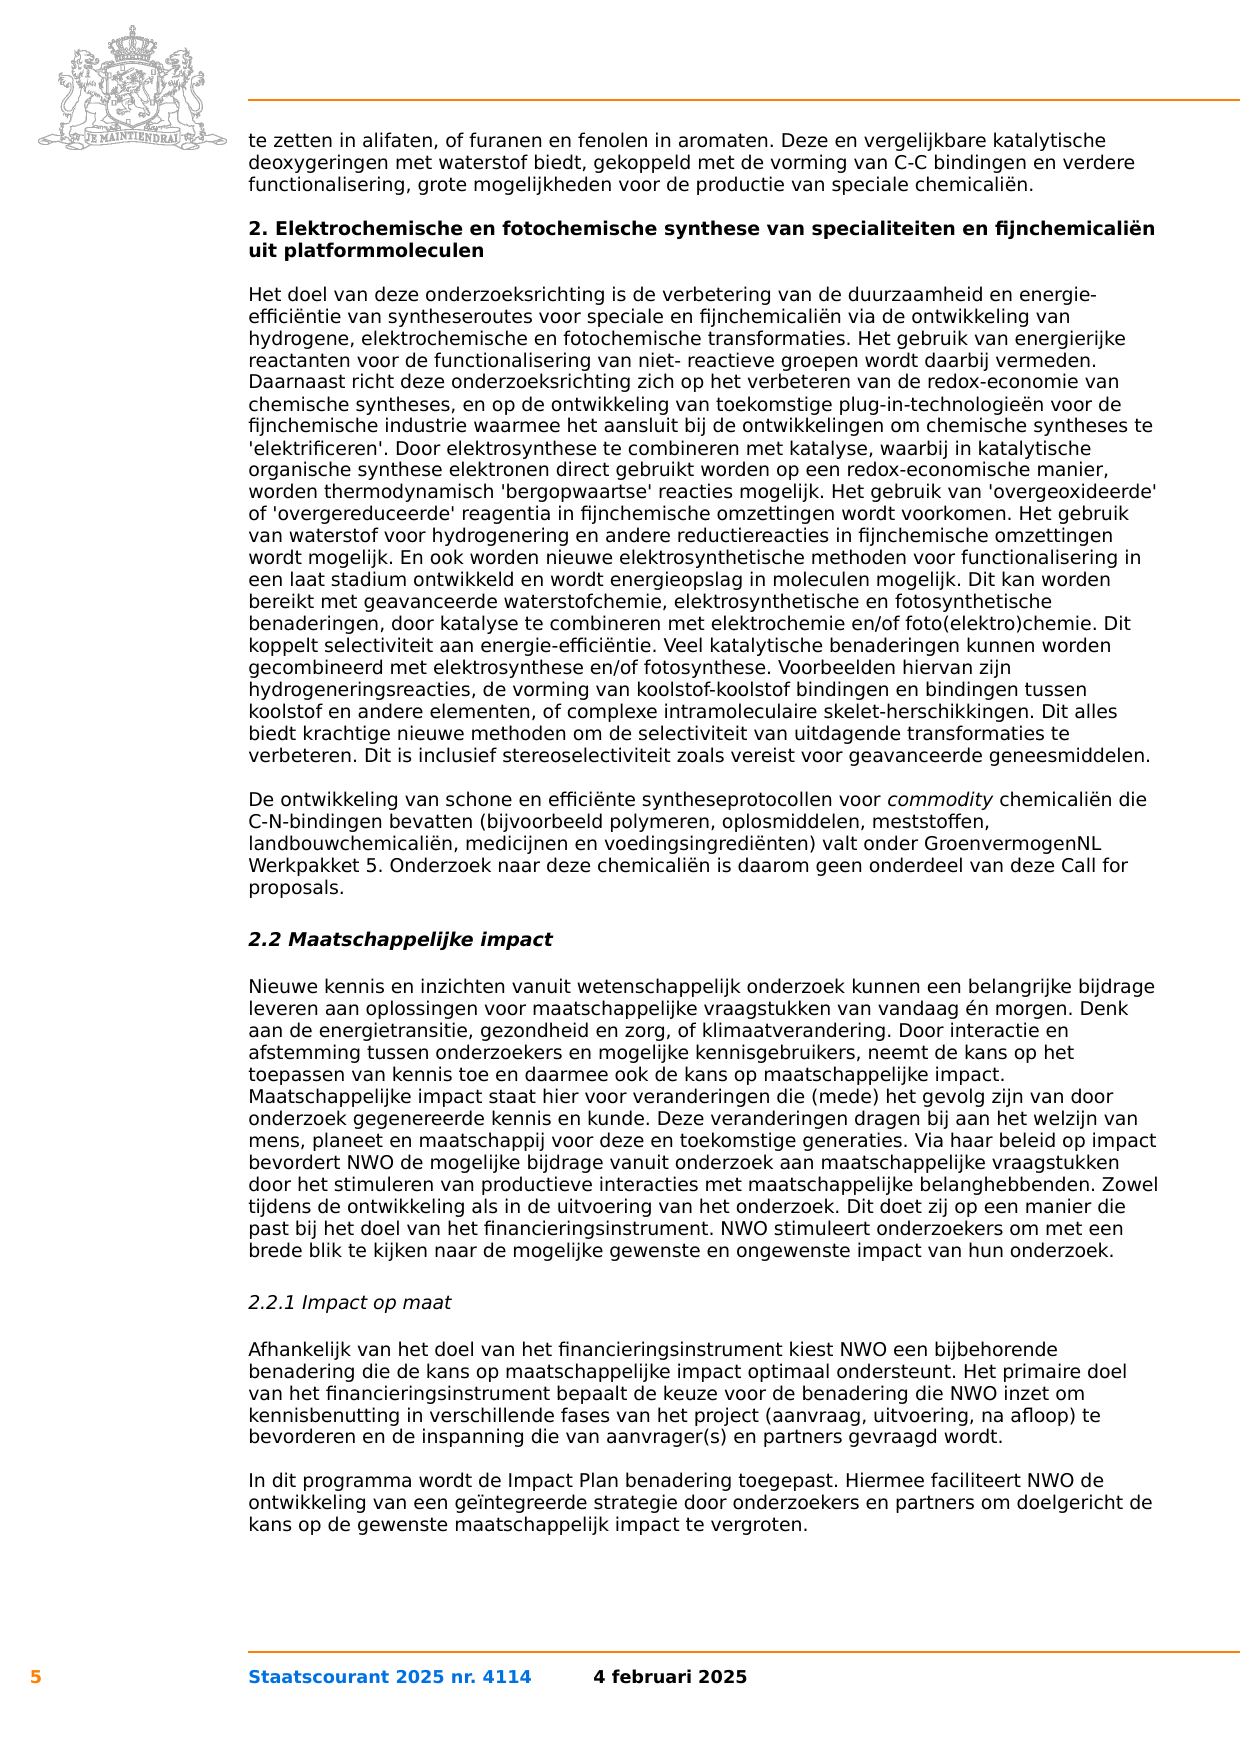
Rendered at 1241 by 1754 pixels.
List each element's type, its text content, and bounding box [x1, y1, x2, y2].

picture [38, 25, 227, 150]
text te zetten in alifaten, of furanen en fenolen in aromaten. Deze en vergelijkbare katalytische deoxygeringen met waterstof biedt, gekoppeld met de vorming van C-C bindingen en verdere functionalisering, grote mogelijkheden voor de productie van speciale chemicaliën. [248, 130, 1163, 196]
subtitle 2.2.1 Impact op maat [248, 1292, 1163, 1313]
text Het doel van deze onderzoeksrichting is de verbetering van de duurzaamheid en energie-efficiëntie van syntheseroutes voor speciale en fijnchemicaliën via de ontwikkeling van hydrogene, elektrochemische en fotochemische transformaties. Het gebruik van energierijke reactanten voor de functionalisering van niet- reactieve groepen wordt daarbij vermeden. Daarnaast richt deze onderzoeksrichting zich op het verbeteren van de redox-economie van chemische syntheses, en op de ontwikkeling van toekomstige plug-in-technologieën voor de fijnchemische industrie waarmee het aansluit bij de ontwikkelingen om chemische syntheses te 'elektrificeren'. Door elektrosynthese te combineren met katalyse, waarbij in katalytische organische synthese elektronen direct gebruikt worden op een redox-economische manier, worden thermodynamisch 'bergopwaartse' reacties mogelijk. Het gebruik van 'overgeoxideerde' of 'overgereduceerde' reagentia in fijnchemische omzettingen wordt voorkomen. Het gebruik van waterstof voor hydrogenering en andere reductiereacties in fijnchemische omzettingen wordt mogelijk. En ook worden nieuwe elektrosynthetische methoden voor functionalisering in een laat stadium ontwikkeld en wordt energieopslag in moleculen mogelijk. Dit kan worden bereikt met geavanceerde waterstofchemie, elektrosynthetische en fotosynthetische benaderingen, door katalyse te combineren met elektrochemie en/of foto(elektro)chemie. Dit koppelt selectiviteit aan energie-efficiëntie. Veel katalytische benaderingen kunnen worden gecombineerd met elektrosynthese en/of fotosynthese. Voorbeelden hiervan zijn hydrogeneringsreacties, de vorming van koolstof-koolstof bindingen en bindingen tussen koolstof en andere elementen, of complexe intramoleculaire skelet-herschikkingen. Dit alles biedt krachtige nieuwe methoden om de selectiviteit van uitdagende transformaties te verbeteren. Dit is inclusief stereoselectiviteit zoals vereist voor geavanceerde geneesmiddelen. [248, 283, 1163, 767]
text De ontwikkeling van schone en efficiënte syntheseprotocollen voor commodity chemicaliën die C-N-bindingen bevatten (bijvoorbeeld polymeren, oplosmiddelen, meststoffen, landbouwchemicaliën, medicijnen en voedingsingrediënten) valt onder GroenvermogenNL Werkpakket 5. Onderzoek naar deze chemicaliën is daarom geen onderdeel van deze Call for proposals. [248, 789, 1163, 899]
subtitle 2.2 Maatschappelijke impact [248, 929, 1163, 951]
text In dit programma wordt de Impact Plan benadering toegepast. Hiermee faciliteert NWO de ontwikkeling van een geïntegreerde strategie door onderzoekers en partners om doelgericht de kans op de gewenste maatschappelijk impact te vergroten. [248, 1470, 1163, 1536]
text Nieuwe kennis en inzichten vanuit wetenschappelijk onderzoek kunnen een belangrijke bijdrage leveren aan oplossingen voor maatschappelijke vraagstukken van vandaag én morgen. Denk aan de energietransitie, gezondheid en zorg, of klimaatverandering. Door interactie en afstemming tussen onderzoekers en mogelijke kennisgebruikers, neemt de kans op het toepassen van kennis toe en daarmee ook de kans op maatschappelijke impact. Maatschappelijke impact staat hier voor veranderingen die (mede) het gevolg zijn van door onderzoek gegenereerde kennis en kunde. Deze veranderingen dragen bij aan het welzijn van mens, planeet en maatschappij voor deze en toekomstige generaties. Via haar beleid op impact bevordert NWO de mogelijke bijdrage vanuit onderzoek aan maatschappelijke vraagstukken door het stimuleren van productieve interacties met maatschappelijke belanghebbenden. Zowel tijdens de ontwikkeling als in de uitvoering van het onderzoek. Dit doet zij op een manier die past bij het doel van het financieringsinstrument. NWO stimuleert onderzoekers om met een brede blik te kijken naar de mogelijke gewenste en ongewenste impact van hun onderzoek. [248, 976, 1163, 1262]
subtitle 2. Elektrochemische en fotochemische synthese van specialiteiten en fijnchemicaliën uit platformmoleculen [248, 218, 1163, 262]
text Afhankelijk van het doel van het financieringsinstrument kiest NWO een bijbehorende benadering die de kans op maatschappelijke impact optimaal ondersteunt. Het primaire doel van het financieringsinstrument bepaalt de keuze voor de benadering die NWO inzet om kennisbenutting in verschillende fases van het project (aanvraag, uitvoering, na afloop) te bevorderen en de inspanning die van aanvrager(s) en partners gevraagd wordt. [248, 1338, 1163, 1448]
